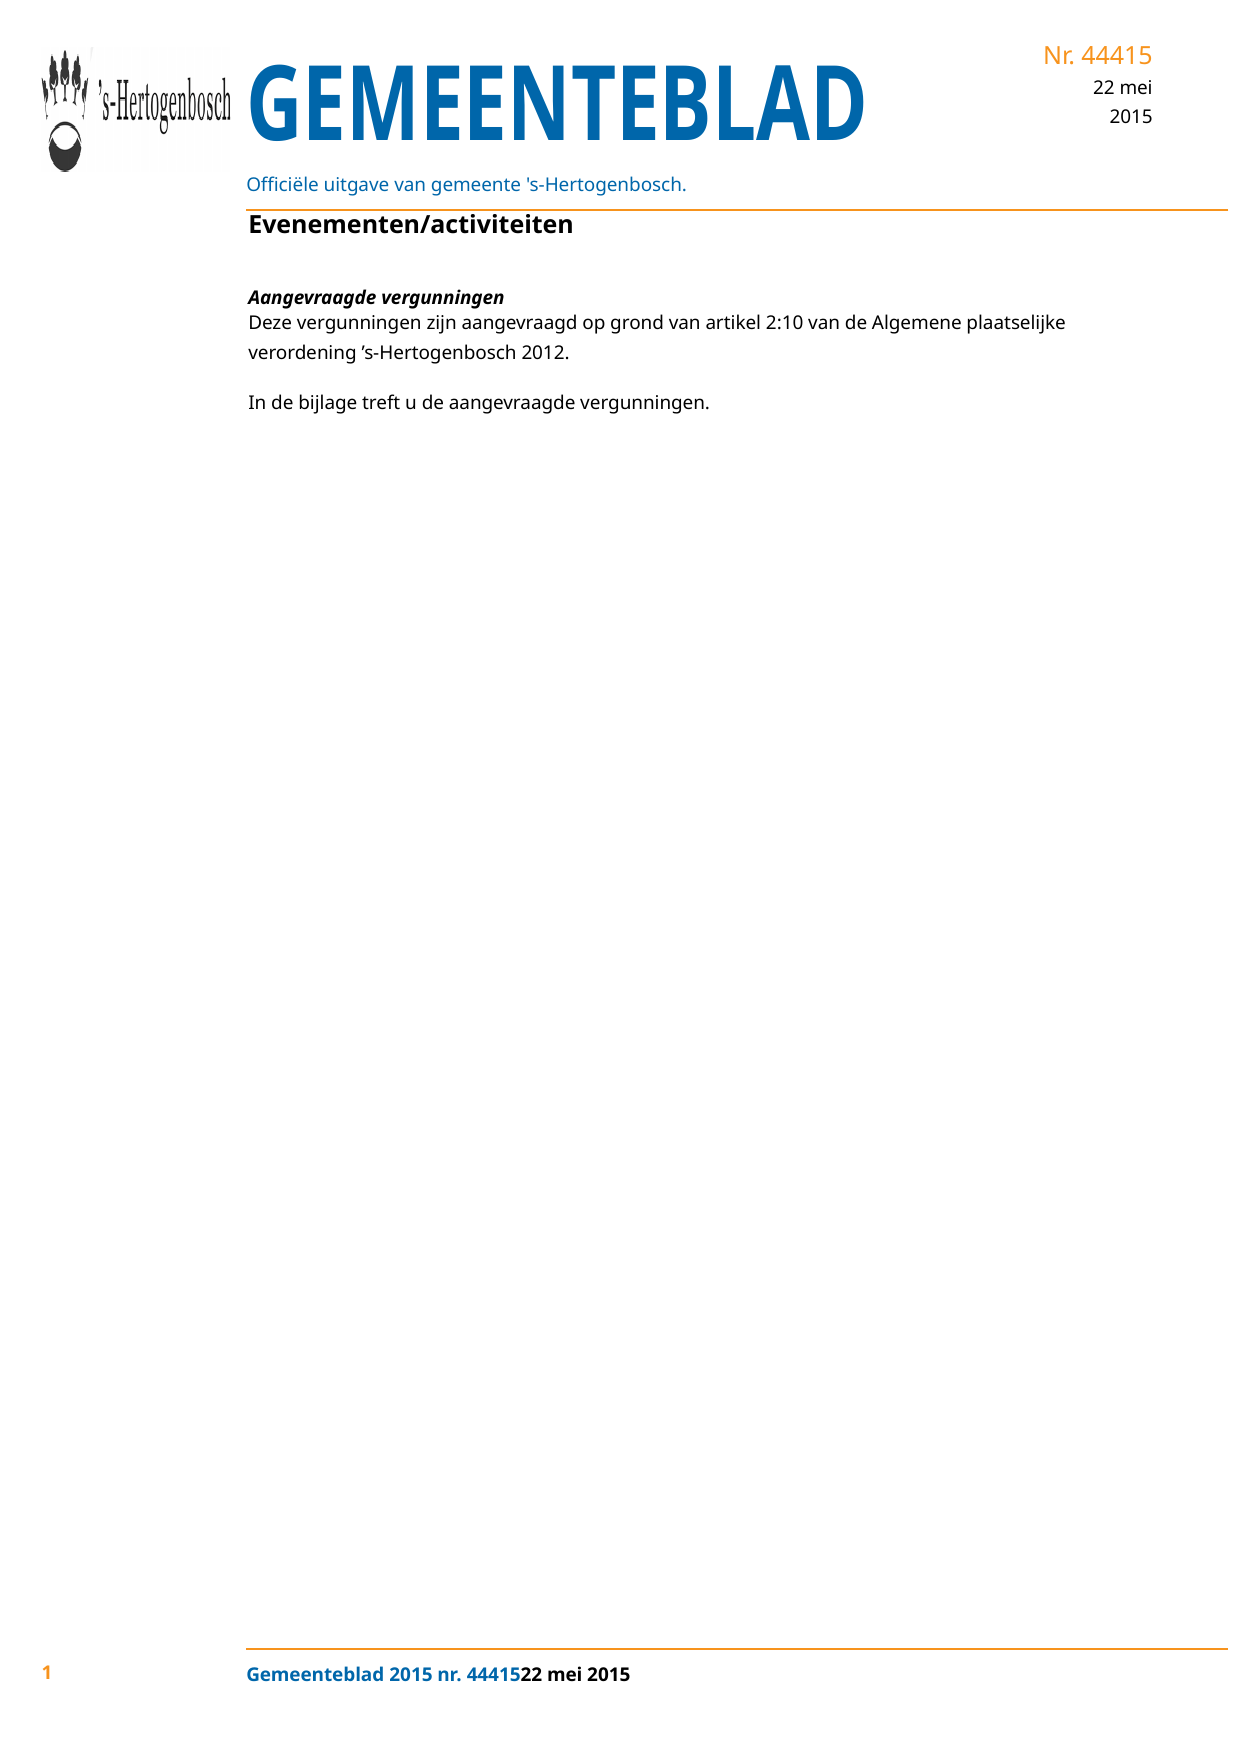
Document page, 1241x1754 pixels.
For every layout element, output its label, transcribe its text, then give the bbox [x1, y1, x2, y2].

text Deze vergunningen zijn aangevraagd op grond van artikel 2:10 van de Algemene plaatselijke verordening ’s-Hertogenbosch 2012. [248, 309, 1152, 365]
picture [41, 47, 231, 172]
text In de bijlage treft u de aangevraagde vergunningen. [248, 389, 1152, 415]
text Aangevraagde vergunningen [248, 284, 1152, 309]
text Evenementen/activiteiten [248, 211, 1152, 241]
